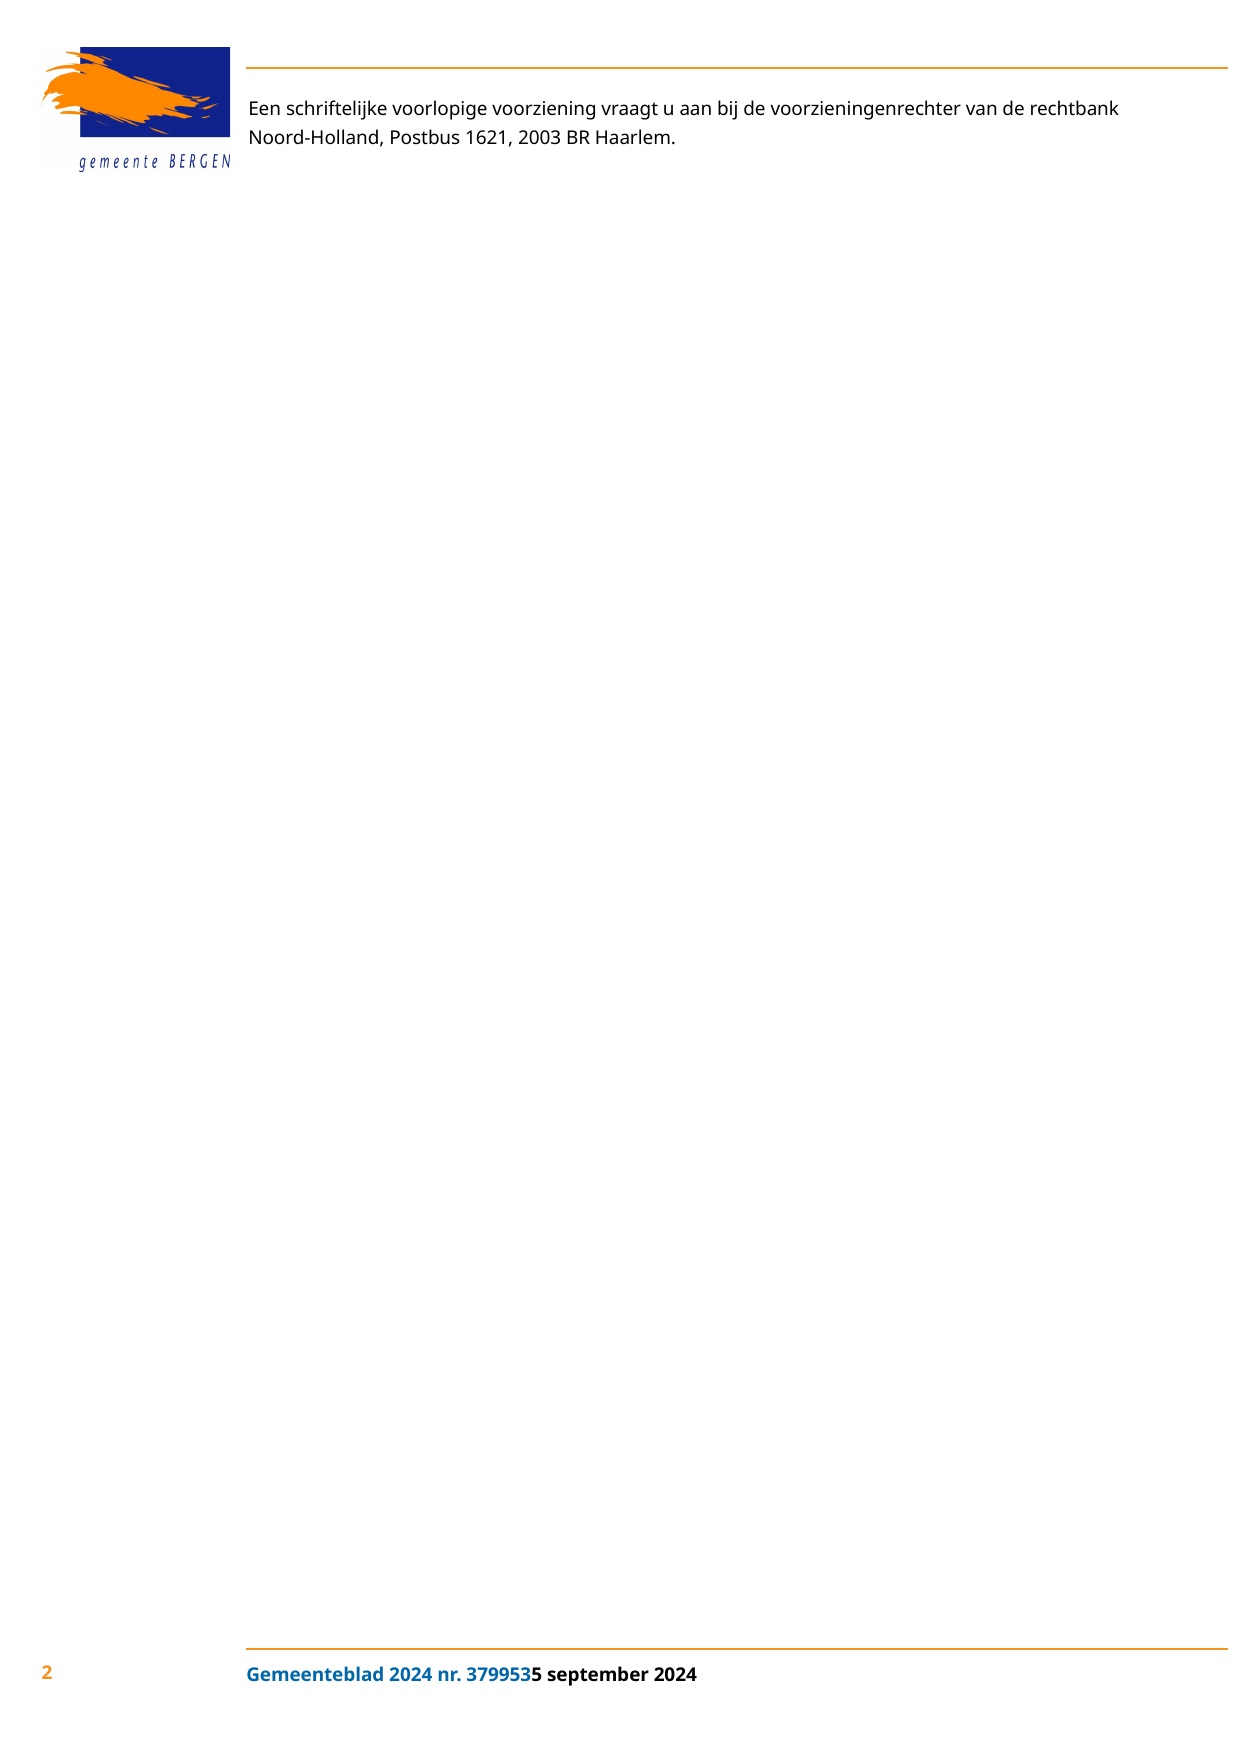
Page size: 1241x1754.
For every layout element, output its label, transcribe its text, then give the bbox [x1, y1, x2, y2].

text Een schriftelijke voorlopige voorziening vraagt u aan bij de voorzieningenrechter van de rechtbank Noord-Holland, Postbus 1621, 2003 BR Haarlem. [248, 95, 1152, 150]
picture [41, 47, 231, 172]
